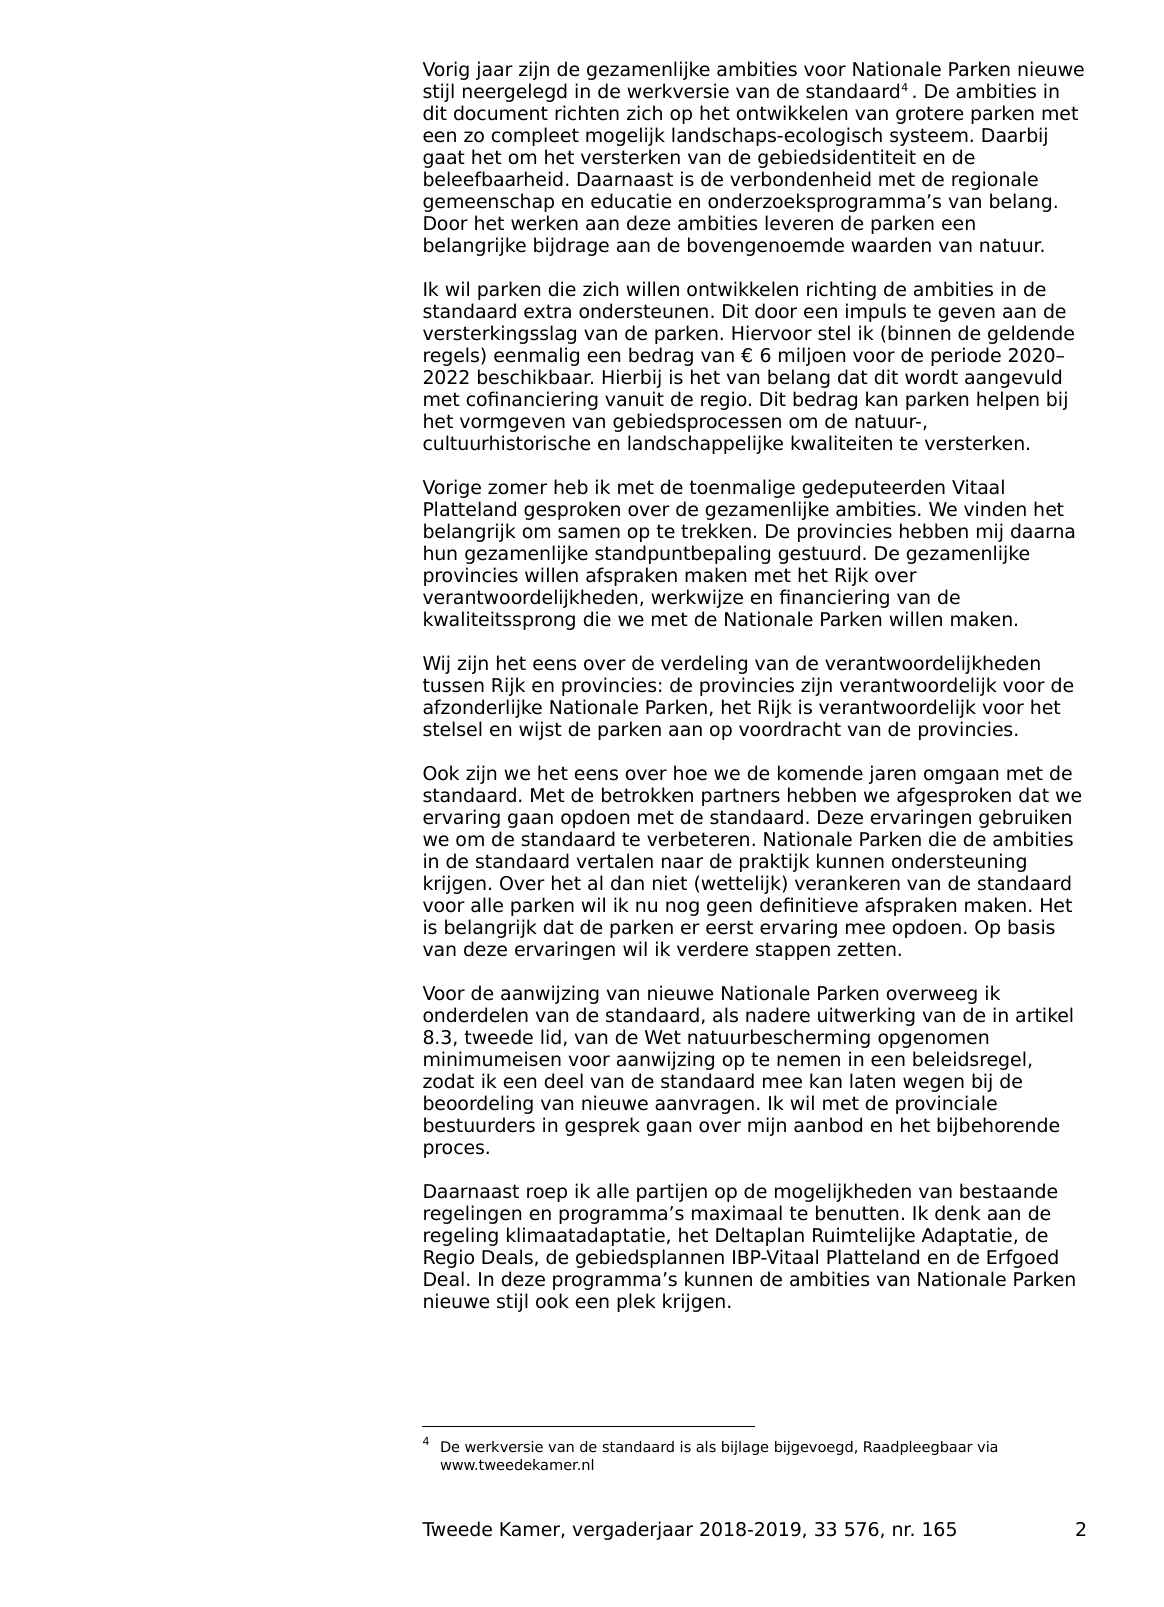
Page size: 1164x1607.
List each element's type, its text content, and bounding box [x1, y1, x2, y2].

text Daarnaast roep ik alle partijen op de mogelijkheden van bestaande regelingen en programma’s maximaal te benutten. Ik denk aan de regeling klimaatadaptatie, het Deltaplan Ruimtelijke Adaptatie, de Regio Deals, de gebiedsplannen IBP-Vitaal Platteland en de Erfgoed Deal. In deze programma’s kunnen de ambities van Nationale Parken nieuwe stijl ook een plek krijgen. [422, 1181, 1087, 1313]
text Voor de aanwijzing van nieuwe Nationale Parken overweeg ik onderdelen van de standaard, als nadere uitwerking van de in artikel 8.3, tweede lid, van de Wet natuurbescherming opgenomen minimumeisen voor aanwijzing op te nemen in een beleidsregel, zodat ik een deel van de standaard mee kan laten wegen bij de beoordeling van nieuwe aanvragen. Ik wil met de provinciale bestuurders in gesprek gaan over mijn aanbod en het bijbehorende proces. [422, 983, 1087, 1159]
text Vorig jaar zijn de gezamenlijke ambities voor Nationale Parken nieuwe stijl neergelegd in de werkversie van de standaard. De ambities in dit document richten zich op het ontwikkelen van grotere parken met een zo compleet mogelijk landschaps-ecologisch systeem. Daarbij gaat het om het versterken van de gebiedsidentiteit en de beleefbaarheid. Daarnaast is de verbondenheid met de regionale gemeenschap en educatie en onderzoeksprogramma’s van belang. Door het werken aan deze ambities leveren de parken een belangrijke bijdrage aan de bovengenoemde waarden van natuur. [422, 59, 1087, 257]
text Ook zijn we het eens over hoe we de komende jaren omgaan met de standaard. Met de betrokken partners hebben we afgesproken dat we ervaring gaan opdoen met de standaard. Deze ervaringen gebruiken we om de standaard te verbeteren. Nationale Parken die de ambities in de standaard vertalen naar de praktijk kunnen ondersteuning krijgen. Over het al dan niet (wettelijk) verankeren van de standaard voor alle parken wil ik nu nog geen definitieve afspraken maken. Het is belangrijk dat de parken er eerst ervaring mee opdoen. Op basis van deze ervaringen wil ik verdere stappen zetten. [422, 763, 1087, 961]
text Ik wil parken die zich willen ontwikkelen richting de ambities in de standaard extra ondersteunen. Dit door een impuls te geven aan de versterkingsslag van de parken. Hiervoor stel ik (binnen de geldende regels) eenmalig een bedrag van € 6 miljoen voor de periode 2020–2022 beschikbaar. Hierbij is het van belang dat dit wordt aangevuld met cofinanciering vanuit de regio. Dit bedrag kan parken helpen bij het vormgeven van gebiedsprocessen om de natuur-, cultuurhistorische en landschappelijke kwaliteiten te versterken. [422, 279, 1087, 455]
text De werkversie van de standaard is als bijlage bijgevoegd, Raadpleegbaar via www.tweedekamer.nl [422, 1435, 1087, 1474]
text Wij zijn het eens over de verdeling van de verantwoordelijkheden tussen Rijk en provincies: de provincies zijn verantwoordelijk voor de afzonderlijke Nationale Parken, het Rijk is verantwoordelijk voor het stelsel en wijst de parken aan op voordracht van de provincies. [422, 653, 1087, 741]
text Vorige zomer heb ik met de toenmalige gedeputeerden Vitaal Platteland gesproken over de gezamenlijke ambities. We vinden het belangrijk om samen op te trekken. De provincies hebben mij daarna hun gezamenlijke standpuntbepaling gestuurd. De gezamenlijke provincies willen afspraken maken met het Rijk over verantwoordelijkheden, werkwijze en financiering van de kwaliteitssprong die we met de Nationale Parken willen maken. [422, 477, 1087, 631]
